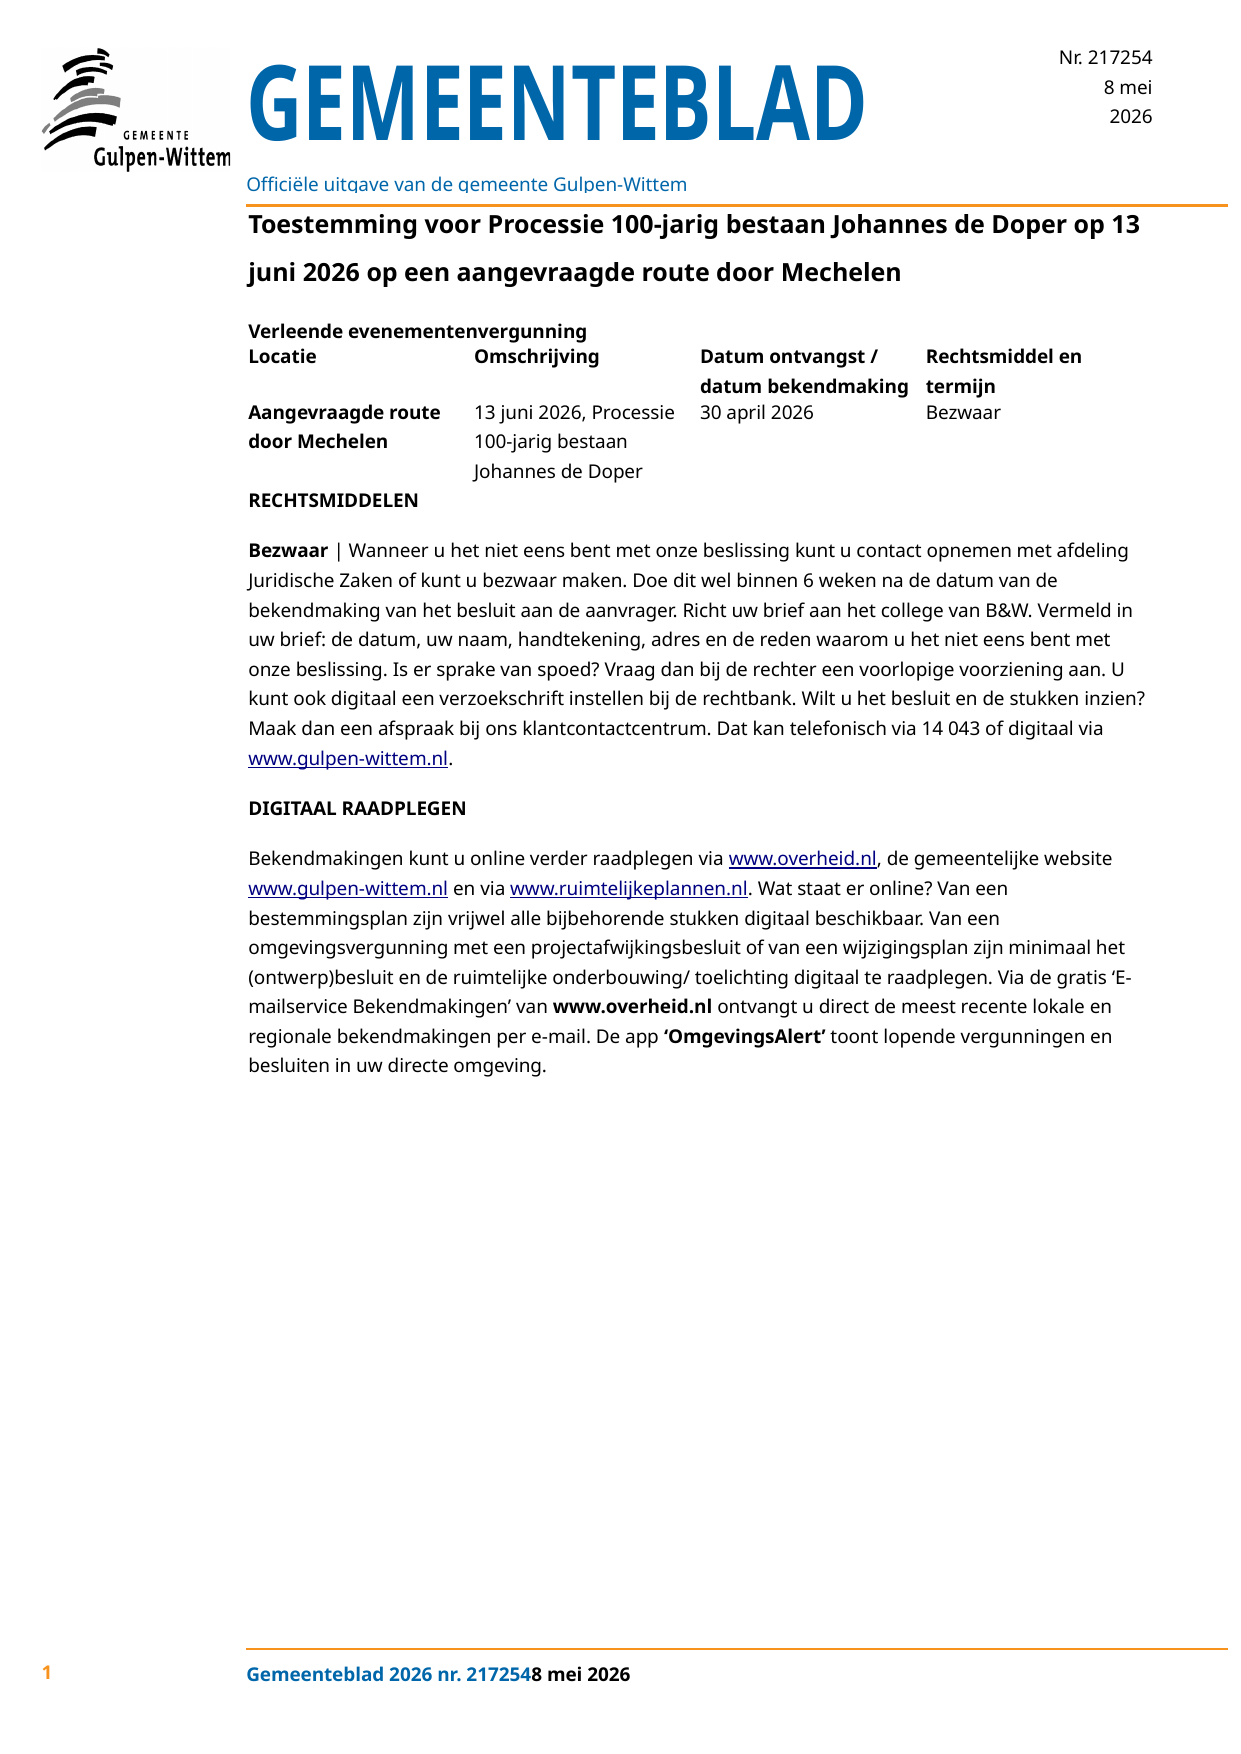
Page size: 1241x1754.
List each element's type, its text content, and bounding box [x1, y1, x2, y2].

table_cell Aangevraagde route door Mechelen [248, 399, 474, 484]
text RECHTSMIDDELEN [248, 487, 1152, 513]
text DIGITAAL RAADPLEGEN [248, 795, 1152, 821]
table_cell Locatie [248, 344, 474, 399]
table_cell Datum ontvangst / datum bekendmaking [700, 344, 926, 399]
table_cell 13 juni 2026, Processie 100-jarig bestaan Johannes de Doper [474, 399, 700, 484]
text Toestemming voor Processie 100-jarig bestaan Johannes de Doper op 13 juni 2026 op een aangevraagde route door Mechelen [248, 207, 1152, 288]
text Bekendmakingen kunt u online verder raadplegen via www.overheid.nl, de gemeentelijke website www.gulpen-wittem.nl en via www.ruimtelijkeplannen.nl. Wat staat er online? Van een bestemmingsplan zijn vrijwel alle bijbehorende stukken digitaal beschikbaar. Van een omgevingsvergunning met een projectafwijkingsbesluit of van een wijzigingsplan zijn minimaal het (ontwerp)besluit en de ruimtelijke onderbouwing/ toelichting digitaal te raadplegen. Via de gratis ‘E-mailservice Bekendmakingen’ van www.overheid.nl ontvangt u direct de meest recente lokale en regionale bekendmakingen per e-mail. De app ‘OmgevingsAlert’ toont lopende vergunningen en besluiten in uw directe omgeving. [248, 846, 1152, 1078]
picture [41, 47, 231, 172]
table_cell Bezwaar [926, 399, 1152, 484]
table_cell 30 april 2026 [700, 399, 926, 484]
table_cell Omschrijving [474, 344, 700, 399]
table_cell Rechtsmiddel en termijn [926, 344, 1152, 399]
table_header Verleende evenementenvergunning [248, 318, 1152, 344]
text Bezwaar | Wanneer u het niet eens bent met onze beslissing kunt u contact opnemen met afdeling Juridische Zaken of kunt u bezwaar maken. Doe dit wel binnen 6 weken na de datum van de bekendmaking van het besluit aan de aanvrager. Richt uw brief aan het college van B&W. Vermeld in uw brief: de datum, uw naam, handtekening, adres en de reden waarom u het niet eens bent met onze beslissing. Is er sprake van spoed? Vraag dan bij de rechter een voorlopige voorziening aan. U kunt ook digitaal een verzoekschrift instellen bij de rechtbank. Wilt u het besluit en de stukken inzien? Maak dan een afspraak bij ons klantcontactcentrum. Dat kan telefonisch via 14 043 of digitaal via www.gulpen-wittem.nl. [248, 538, 1152, 770]
